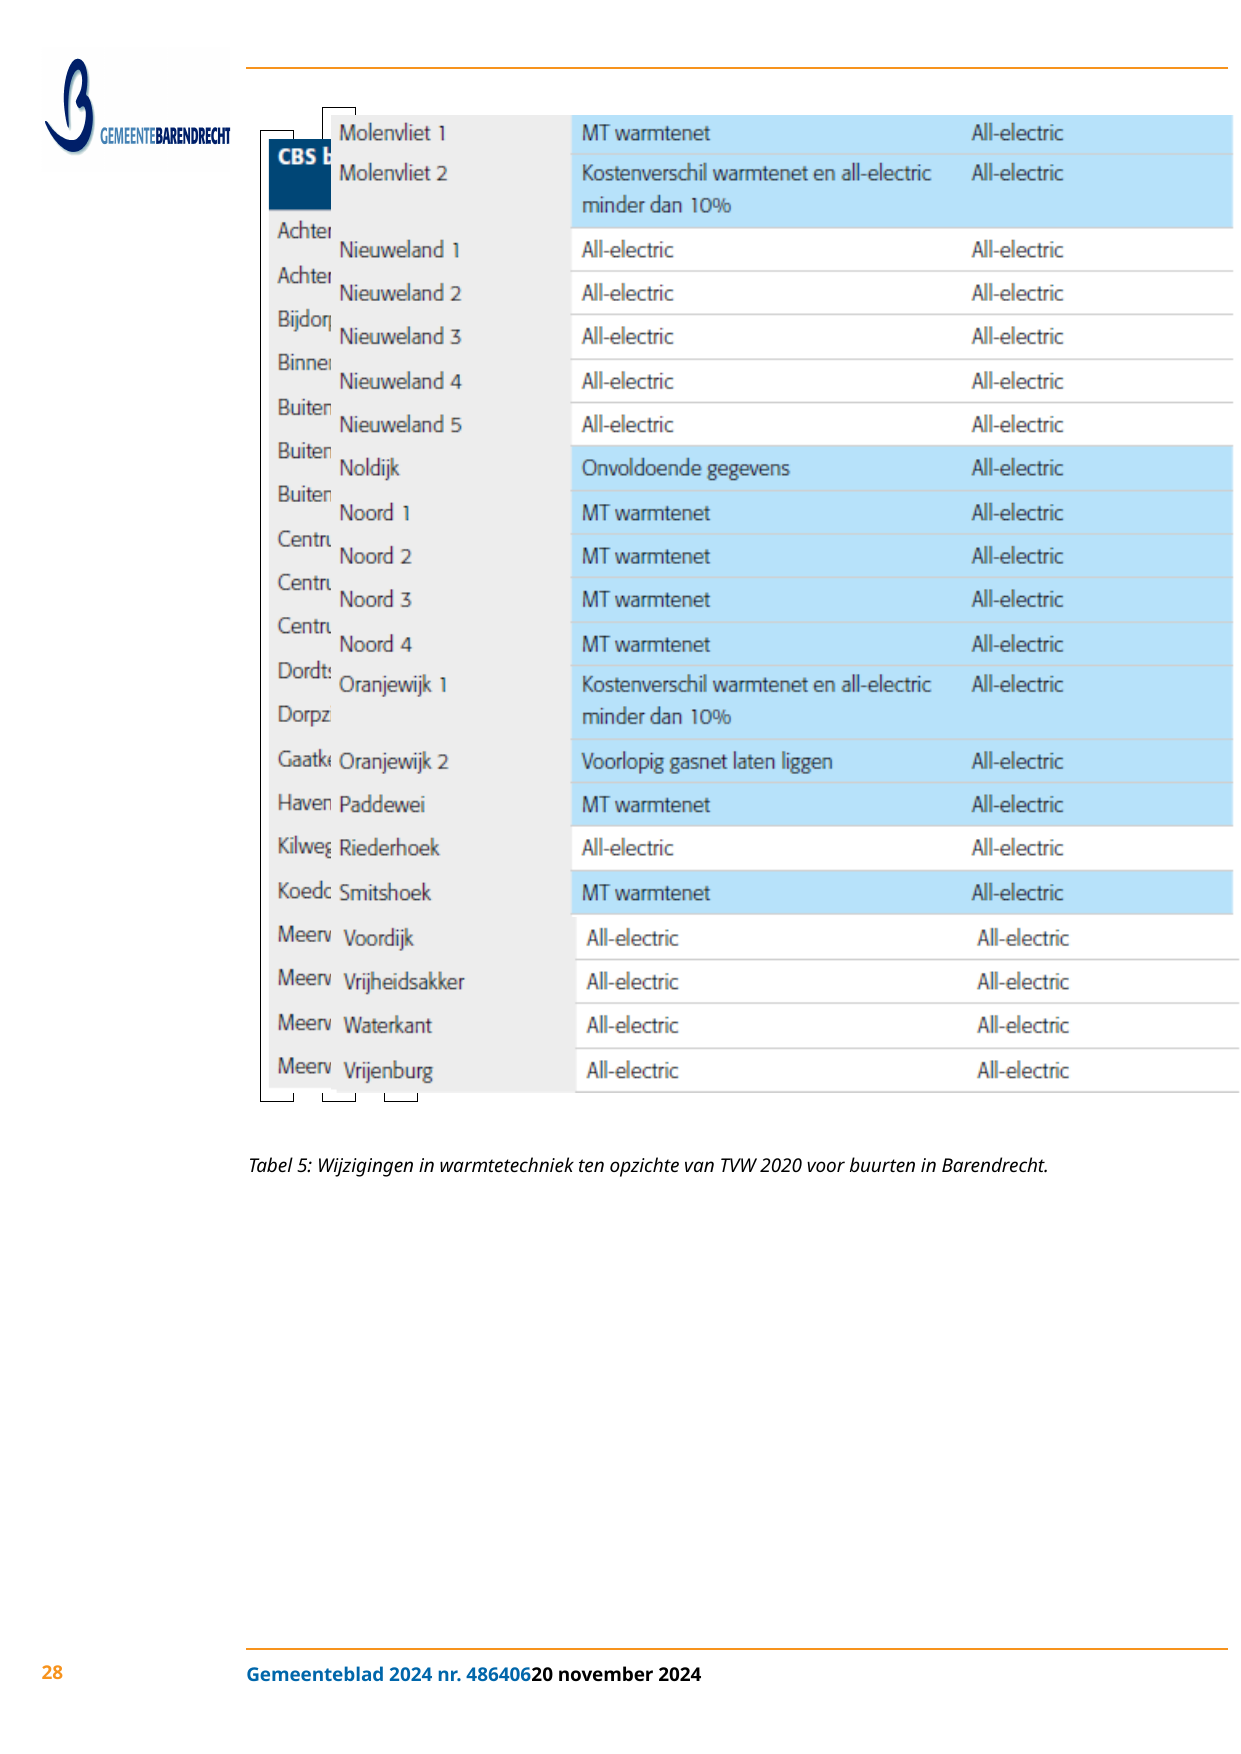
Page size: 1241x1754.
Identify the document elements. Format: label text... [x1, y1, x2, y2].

picture [268, 115, 1240, 1093]
picture [41, 47, 231, 172]
text Tabel 5: Wijzigingen in warmtetechniek ten opzichte van TVW 2020 voor buurten in Barendrecht. [248, 1152, 1152, 1178]
